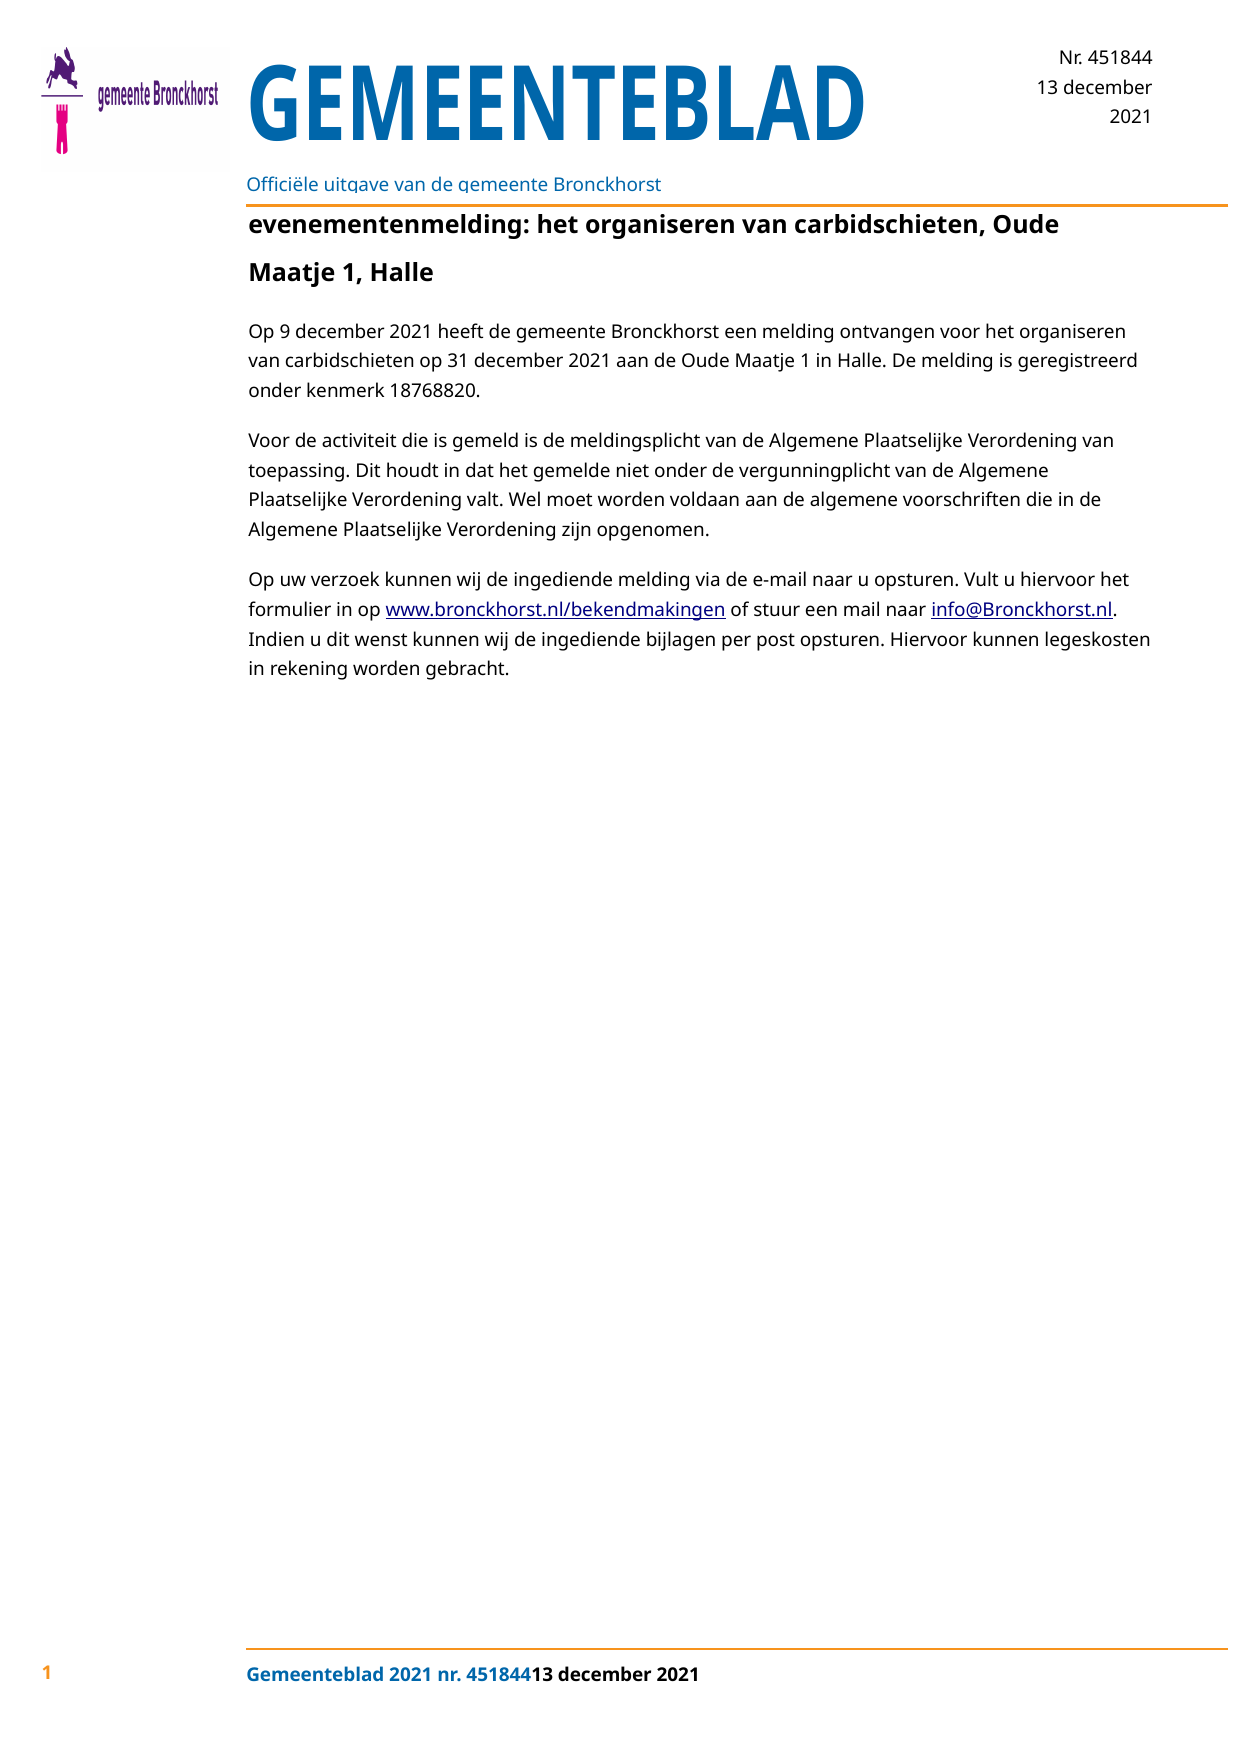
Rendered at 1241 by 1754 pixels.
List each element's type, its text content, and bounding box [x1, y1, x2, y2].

picture [41, 47, 231, 172]
text Voor de activiteit die is gemeld is de meldingsplicht van de Algemene Plaatselijke Verordening van toepassing. Dit houdt in dat het gemelde niet onder de vergunningplicht van de Algemene Plaatselijke Verordening valt. Wel moet worden voldaan aan de algemene voorschriften die in de Algemene Plaatselijke Verordening zijn opgenomen. [248, 427, 1152, 542]
text Op uw verzoek kunnen wij de ingediende melding via de e-mail naar u opsturen. Vult u hiervoor het formulier in op www.bronckhorst.nl/bekendmakingen of stuur een mail naar info@Bronckhorst.nl. Indien u dit wenst kunnen wij de ingediende bijlagen per post opsturen. Hiervoor kunnen legeskosten in rekening worden gebracht. [248, 567, 1152, 681]
text evenementenmelding: het organiseren van carbidschieten, Oude Maatje 1, Halle [248, 207, 1152, 288]
text Op 9 december 2021 heeft de gemeente Bronckhorst een melding ontvangen voor het organiseren van carbidschieten op 31 december 2021 aan de Oude Maatje 1 in Halle. De melding is geregistreerd onder kenmerk 18768820. [248, 318, 1152, 403]
